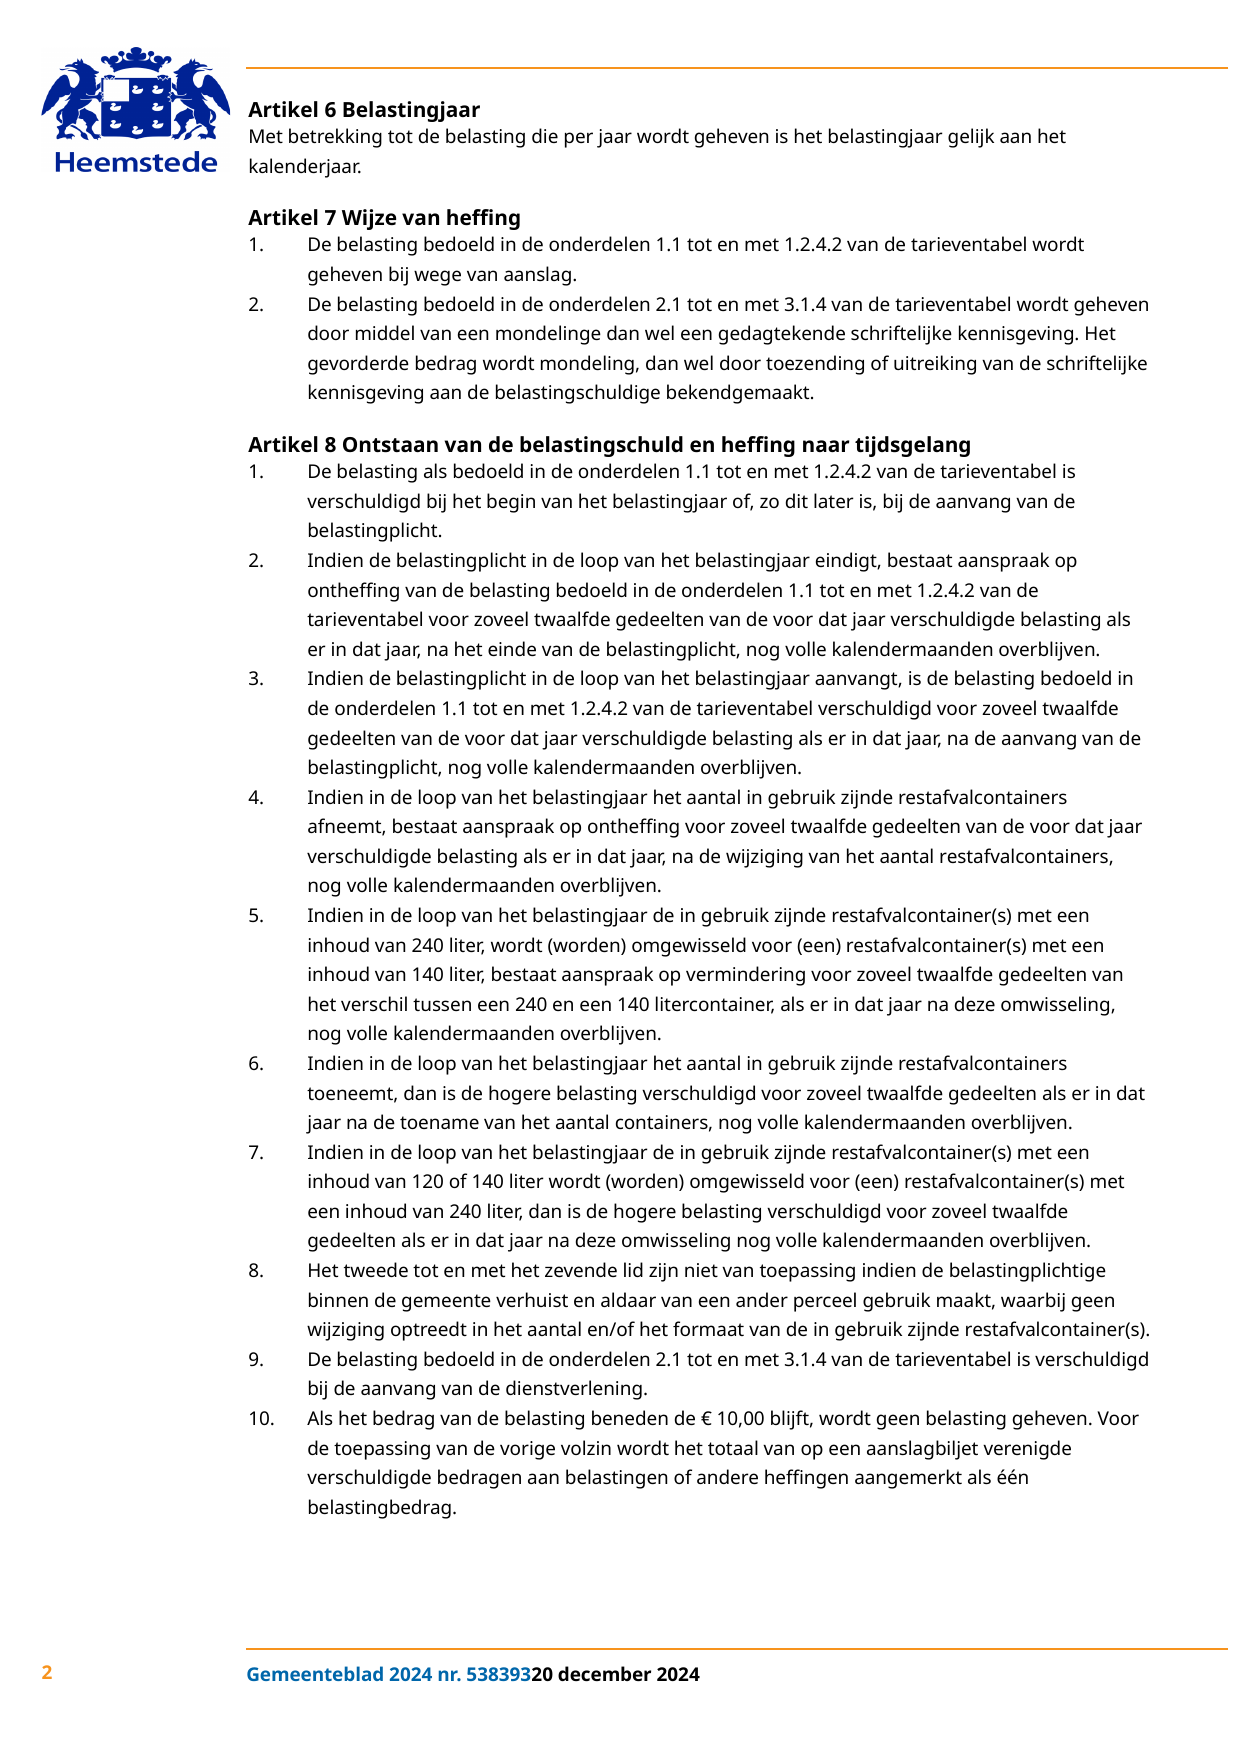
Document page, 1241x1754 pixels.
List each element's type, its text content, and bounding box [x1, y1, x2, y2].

text Met betrekking tot de belasting die per jaar wordt geheven is het belastingjaar gelijk aan het kalenderjaar. [248, 123, 1152, 178]
text Artikel 6 Belastingjaar [248, 95, 1152, 123]
list Indien de belastingplicht in de loop van het belastingjaar aanvangt, is de belasting bedoeld in de onderdelen 1.1 tot en met 1.2.4.2 van de tarieventabel verschuldigd voor zoveel twaalfde gedeelten van de voor dat jaar verschuldigde belasting als er in dat jaar, na de aanvang van de belastingplicht, nog volle kalendermaanden overblijven. [248, 666, 1152, 780]
list Indien in de loop van het belastingjaar de in gebruik zijnde restafvalcontainer(s) met een inhoud van 240 liter, wordt (worden) omgewisseld voor (een) restafvalcontainer(s) met een inhoud van 140 liter, bestaat aanspraak op vermindering voor zoveel twaalfde gedeelten van het verschil tussen een 240 en een 140 litercontainer, als er in dat jaar na deze omwisseling, nog volle kalendermaanden overblijven. [248, 902, 1152, 1046]
list De belasting bedoeld in de onderdelen 1.1 tot en met 1.2.4.2 van de tarieventabel wordt geheven bij wege van aanslag. [248, 232, 1152, 287]
list De belasting bedoeld in de onderdelen 2.1 tot en met 3.1.4 van de tarieventabel is verschuldigd bij de aanvang van de dienstverlening. [248, 1346, 1152, 1401]
list Het tweede tot en met het zevende lid zijn niet van toepassing indien de belastingplichtige binnen de gemeente verhuist en aldaar van een ander perceel gebruik maakt, waarbij geen wijziging optreedt in het aantal en/of het formaat van de in gebruik zijnde restafvalcontainer(s). [248, 1257, 1152, 1342]
text Artikel 7 Wijze van heffing [248, 203, 1152, 232]
picture [41, 47, 231, 172]
list Indien in de loop van het belastingjaar het aantal in gebruik zijnde restafvalcontainers afneemt, bestaat aanspraak op ontheffing voor zoveel twaalfde gedeelten van de voor dat jaar verschuldigde belasting als er in dat jaar, na de wijziging van het aantal restafvalcontainers, nog volle kalendermaanden overblijven. [248, 784, 1152, 898]
list Als het bedrag van de belasting beneden de € 10,00 blijft, wordt geen belasting geheven. Voor de toepassing van de vorige volzin wordt het totaal van op een aanslagbiljet verenigde verschuldigde bedragen aan belastingen of andere heffingen aangemerkt als één belastingbedrag. [248, 1405, 1152, 1519]
list Indien in de loop van het belastingjaar de in gebruik zijnde restafvalcontainer(s) met een inhoud van 120 of 140 liter wordt (worden) omgewisseld voor (een) restafvalcontainer(s) met een inhoud van 240 liter, dan is de hogere belasting verschuldigd voor zoveel twaalfde gedeelten als er in dat jaar na deze omwisseling nog volle kalendermaanden overblijven. [248, 1139, 1152, 1253]
text Artikel 8 Ontstaan van de belastingschuld en heffing naar tijdsgelang [248, 430, 1152, 458]
list De belasting bedoeld in de onderdelen 2.1 tot en met 3.1.4 van de tarieventabel wordt geheven door middel van een mondelinge dan wel een gedagtekende schriftelijke kennisgeving. Het gevorderde bedrag wordt mondeling, dan wel door toezending of uitreiking van de schriftelijke kennisgeving aan de belastingschuldige bekendgemaakt. [248, 291, 1152, 405]
list Indien de belastingplicht in de loop van het belastingjaar eindigt, bestaat aanspraak op ontheffing van de belasting bedoeld in de onderdelen 1.1 tot en met 1.2.4.2 van de tarieventabel voor zoveel twaalfde gedeelten van de voor dat jaar verschuldigde belasting als er in dat jaar, na het einde van de belastingplicht, nog volle kalendermaanden overblijven. [248, 547, 1152, 662]
list Indien in de loop van het belastingjaar het aantal in gebruik zijnde restafvalcontainers toeneemt, dan is de hogere belasting verschuldigd voor zoveel twaalfde gedeelten als er in dat jaar na de toename van het aantal containers, nog volle kalendermaanden overblijven. [248, 1050, 1152, 1135]
list De belasting als bedoeld in de onderdelen 1.1 tot en met 1.2.4.2 van de tarieventabel is verschuldigd bij het begin van het belastingjaar of, zo dit later is, bij de aanvang van de belastingplicht. [248, 458, 1152, 543]
